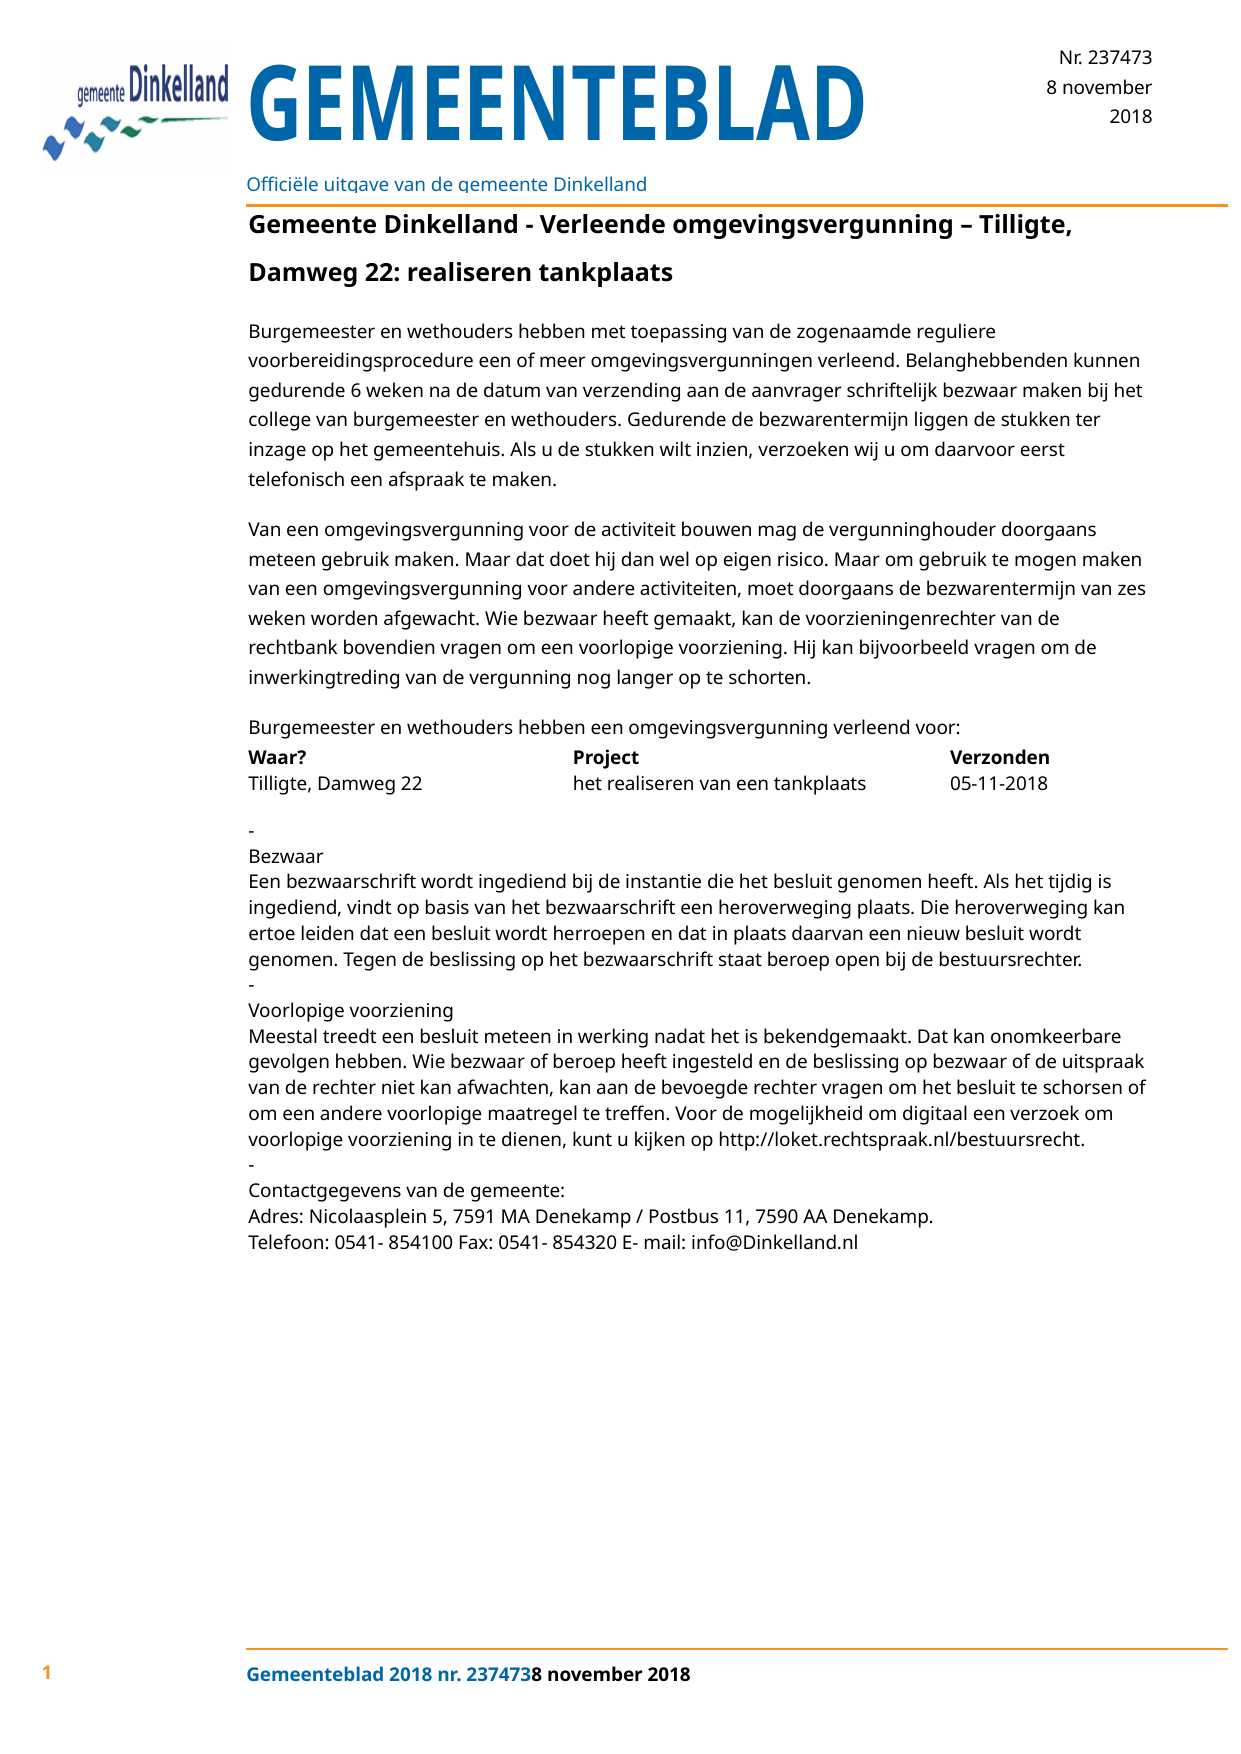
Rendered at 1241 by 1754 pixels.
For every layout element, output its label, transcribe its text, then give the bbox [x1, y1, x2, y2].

text Adres: Nicolaasplein 5, 7591 MA Denekamp / Postbus 11, 7590 AA Denekamp. [248, 1203, 1152, 1229]
table_cell Tilligte, Damweg 22 [248, 770, 573, 796]
text Burgemeester en wethouders hebben een omgevingsvergunning verleend voor: [248, 714, 1152, 740]
table_header Verzonden [950, 744, 1152, 770]
table_header Waar? [248, 744, 573, 770]
text Van een omgevingsvergunning voor de activiteit bouwen mag de vergunninghouder doorgaans meteen gebruik maken. Maar dat doet hij dan wel op eigen risico. Maar om gebruik te mogen maken van een omgevingsvergunning voor andere activiteiten, moet doorgaans de bezwarentermijn van zes weken worden afgewacht. Wie bezwaar heeft gemaakt, kan de voorzieningenrechter van de rechtbank bovendien vragen om een voorlopige voorziening. Hij kan bijvoorbeeld vragen om de inwerkingtreding van de vergunning nog langer op te schorten. [248, 516, 1152, 690]
picture [41, 47, 231, 172]
text - [248, 1152, 1152, 1177]
text Voorlopige voorziening [248, 997, 1152, 1023]
text - [248, 972, 1152, 997]
text - [248, 817, 1152, 843]
table_cell 05-11-2018 [950, 770, 1152, 796]
text Burgemeester en wethouders hebben met toepassing van de zogenaamde reguliere voorbereidingsprocedure een of meer omgevingsvergunningen verleend. Belanghebbenden kunnen gedurende 6 weken na de datum van verzending aan de aanvrager schriftelijk bezwaar maken bij het college van burgemeester en wethouders. Gedurende de bezwarentermijn liggen de stukken ter inzage op het gemeentehuis. Als u de stukken wilt inzien, verzoeken wij u om daarvoor eerst telefonisch een afspraak te maken. [248, 318, 1152, 492]
table_header Project [573, 744, 950, 770]
table_cell het realiseren van een tankplaats [573, 770, 950, 796]
text Telefoon: 0541- 854100 Fax: 0541- 854320 E- mail: info@Dinkelland.nl [248, 1229, 1152, 1254]
text Contactgegevens van de gemeente: [248, 1177, 1152, 1203]
text Gemeente Dinkelland - Verleende omgevingsvergunning – Tilligte, Damweg 22: realiseren tankplaats [248, 207, 1152, 288]
text Een bezwaarschrift wordt ingediend bij de instantie die het besluit genomen heeft. Als het tijdig is ingediend, vindt op basis van het bezwaarschrift een heroverweging plaats. Die heroverweging kan ertoe leiden dat een besluit wordt herroepen en dat in plaats daarvan een nieuw besluit wordt genomen. Tegen de beslissing op het bezwaarschrift staat beroep open bij de bestuursrechter. [248, 869, 1152, 972]
text Meestal treedt een besluit meteen in werking nadat het is bekendgemaakt. Dat kan onomkeerbare gevolgen hebben. Wie bezwaar of beroep heeft ingesteld en de beslissing op bezwaar of de uitspraak van de rechter niet kan afwachten, kan aan de bevoegde rechter vragen om het besluit te schorsen of om een andere voorlopige maatregel te treffen. Voor de mogelijkheid om digitaal een verzoek om voorlopige voorziening in te dienen, kunt u kijken op http://loket.rechtspraak.nl/bestuursrecht. [248, 1023, 1152, 1152]
text Bezwaar [248, 843, 1152, 869]
